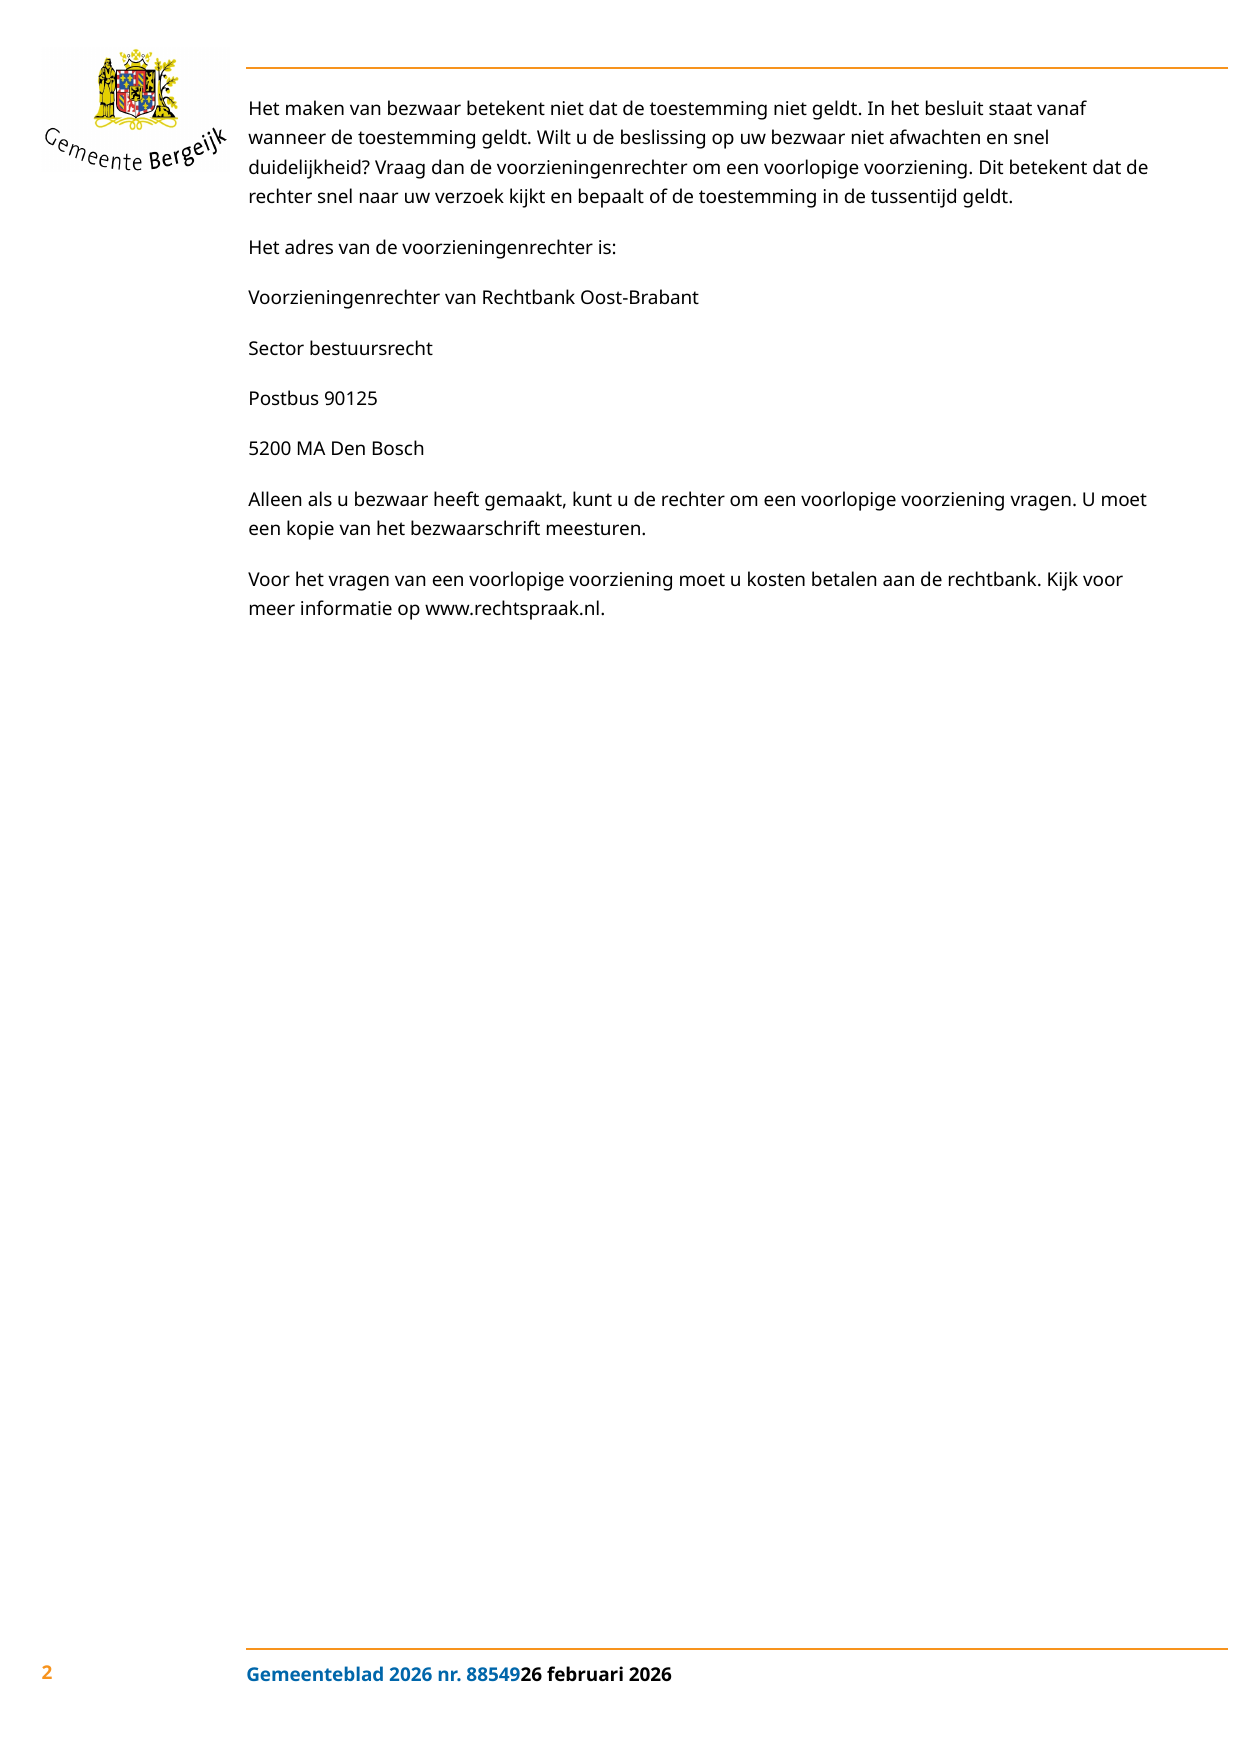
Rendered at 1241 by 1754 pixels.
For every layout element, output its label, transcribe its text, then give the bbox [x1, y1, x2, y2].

text Het adres van de voorzieningenrechter is: [248, 234, 1152, 260]
text Het maken van bezwaar betekent niet dat de toestemming niet geldt. In het besluit staat vanaf wanneer de toestemming geldt. Wilt u de beslissing op uw bezwaar niet afwachten en snel duidelijkheid? Vraag dan de voorzieningenrechter om een voorlopige voorziening. Dit betekent dat de rechter snel naar uw verzoek kijkt en bepaalt of de toestemming in de tussentijd geldt. [248, 95, 1152, 209]
text 5200 MA Den Bosch [248, 436, 1152, 461]
text Voor het vragen van een voorlopige voorziening moet u kosten betalen aan de rechtbank. Kijk voor meer informatie op www.rechtspraak.nl. [248, 566, 1152, 621]
text Postbus 90125 [248, 385, 1152, 411]
text Sector bestuursrecht [248, 335, 1152, 361]
picture [41, 47, 231, 172]
text Alleen als u bezwaar heeft gemaakt, kunt u de rechter om een voorlopige voorziening vragen. U moet een kopie van het bezwaarschrift meesturen. [248, 486, 1152, 541]
text Voorzieningenrechter van Rechtbank Oost-Brabant [248, 284, 1152, 310]
